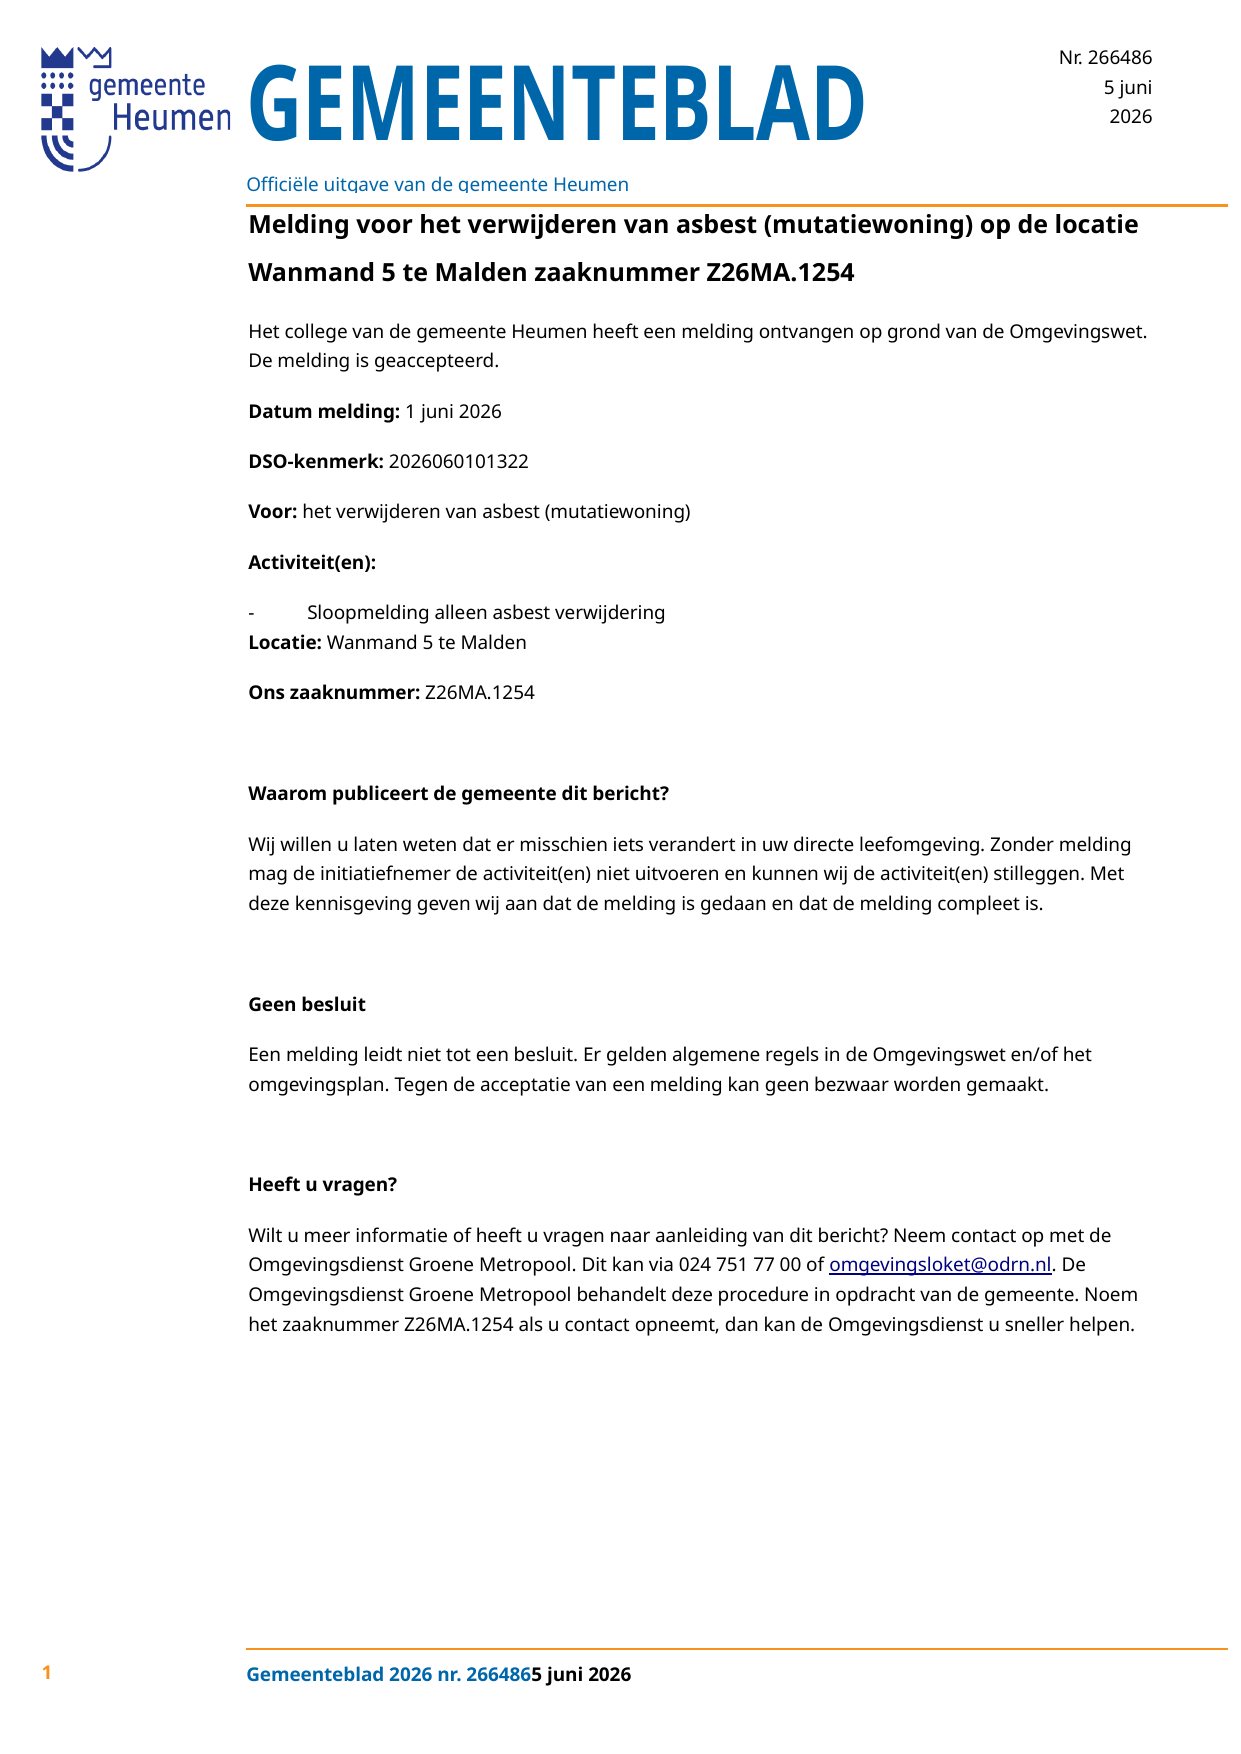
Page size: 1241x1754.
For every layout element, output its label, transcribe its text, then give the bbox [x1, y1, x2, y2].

text Wilt u meer informatie of heeft u vragen naar aanleiding van dit bericht? Neem contact op met de Omgevingsdienst Groene Metropool. Dit kan via 024 751 77 00 of omgevingsloket@odrn.nl. De Omgevingsdienst Groene Metropool behandelt deze procedure in opdracht van de gemeente. Noem het zaaknummer Z26MA.1254 als u contact opneemt, dan kan de Omgevingsdienst u sneller helpen. [248, 1222, 1152, 1337]
text Ons zaaknummer: Z26MA.1254 [248, 679, 1152, 705]
text Voor: het verwijderen van asbest (mutatiewoning) [248, 499, 1152, 524]
text Geen besluit [248, 991, 1152, 1017]
text Locatie: Wanmand 5 te Malden [248, 629, 1152, 655]
text DSO-kenmerk: 2026060101322 [248, 448, 1152, 474]
text Wij willen u laten weten dat er misschien iets verandert in uw directe leefomgeving. Zonder melding mag de initiatiefnemer de activiteit(en) niet uitvoeren en kunnen wij de activiteit(en) stilleggen. Met deze kennisgeving geven wij aan dat de melding is gedaan en dat de melding compleet is. [248, 831, 1152, 916]
text Activiteit(en): [248, 549, 1152, 575]
picture [41, 47, 231, 172]
text Het college van de gemeente Heumen heeft een melding ontvangen op grond van de Omgevingswet. De melding is geaccepteerd. [248, 318, 1152, 373]
text Waarom publiceert de gemeente dit bericht? [248, 780, 1152, 806]
text Heeft u vragen? [248, 1172, 1152, 1197]
list Sloopmelding alleen asbest verwijdering [248, 599, 1152, 625]
text Een melding leidt niet tot een besluit. Er gelden algemene regels in de Omgevingswet en/of het omgevingsplan. Tegen de acceptatie van een melding kan geen bezwaar worden gemaakt. [248, 1041, 1152, 1097]
text Melding voor het verwijderen van asbest (mutatiewoning) op de locatie Wanmand 5 te Malden zaaknummer Z26MA.1254 [248, 207, 1152, 288]
text Datum melding: 1 juni 2026 [248, 398, 1152, 424]
